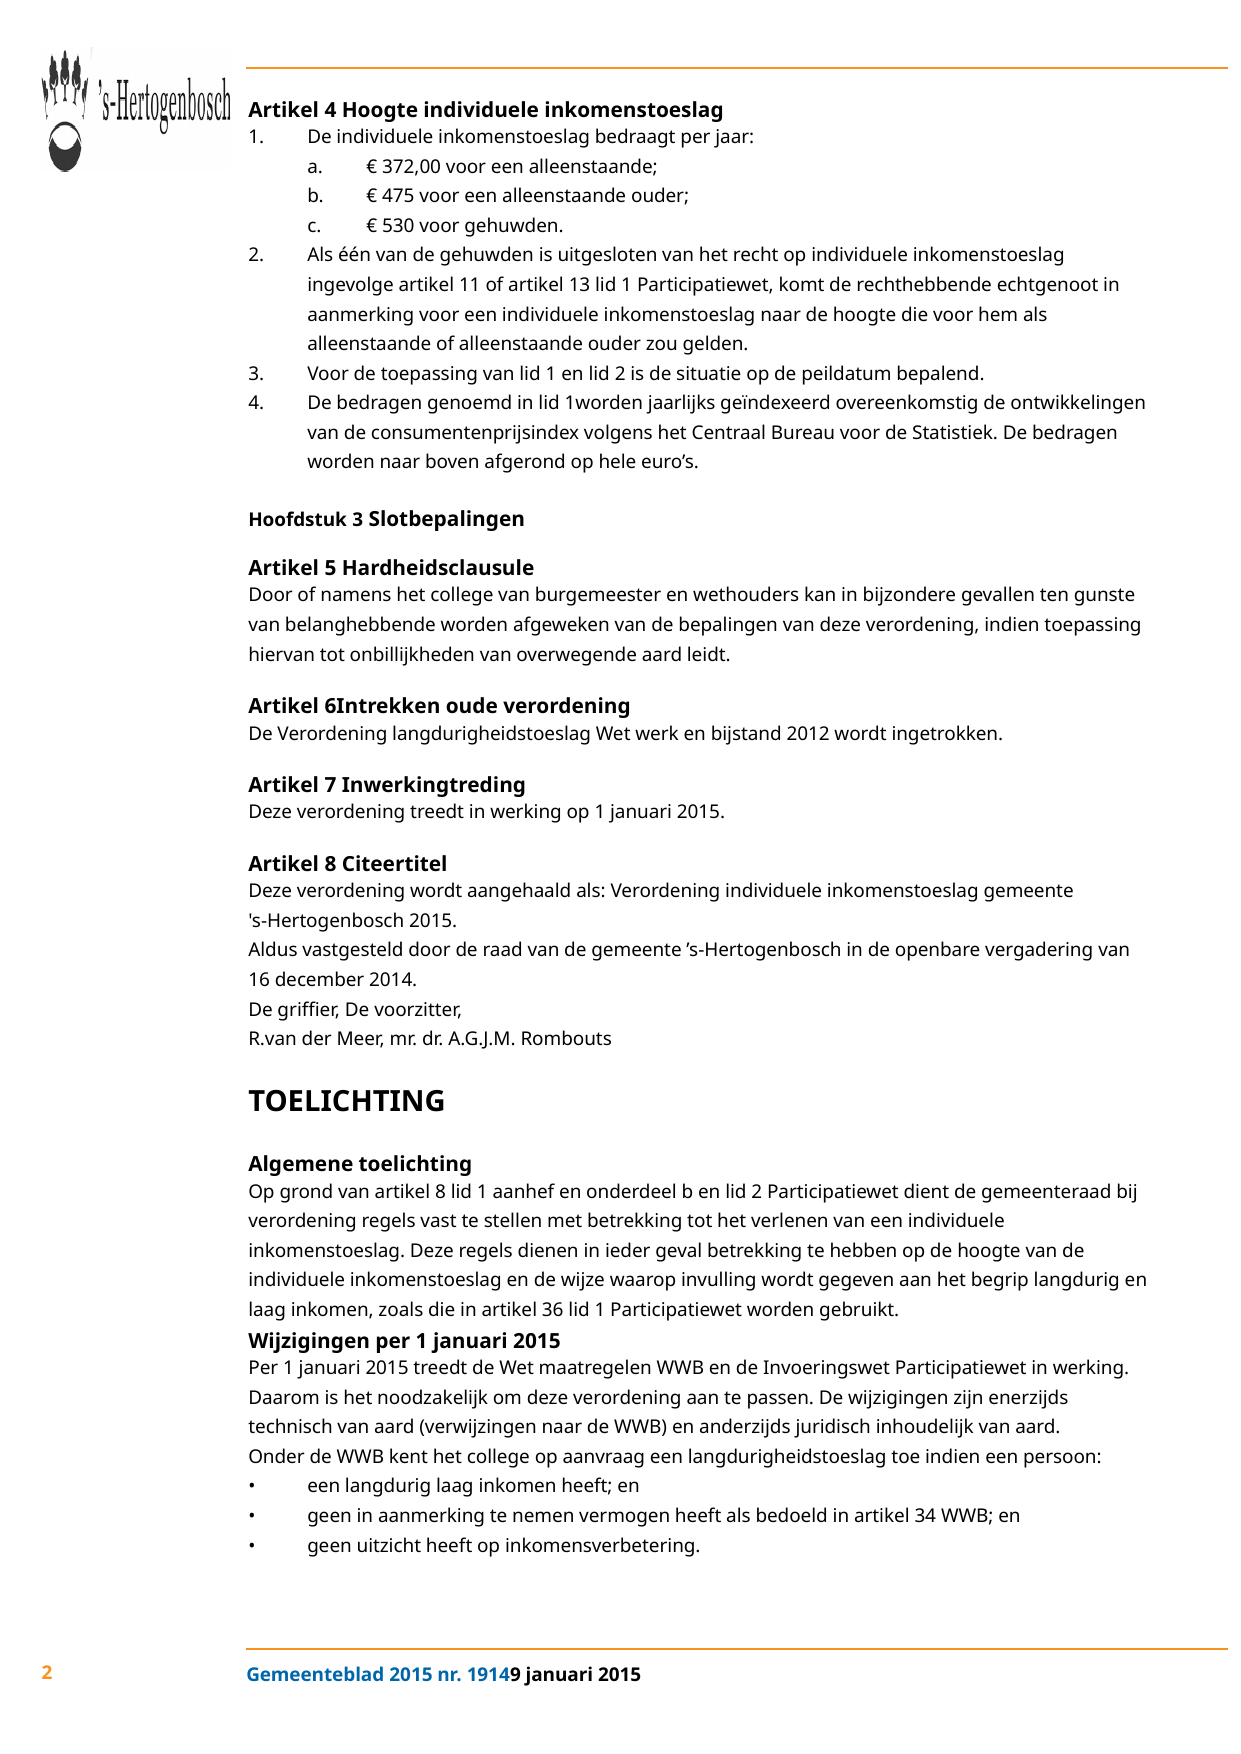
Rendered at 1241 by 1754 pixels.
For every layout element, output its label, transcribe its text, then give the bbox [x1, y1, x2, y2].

list De individuele inkomenstoeslag bedraagt per jaar: [248, 123, 1152, 149]
text Wijzigingen per 1 januari 2015 [248, 1326, 1152, 1354]
list geen in aanmerking te nemen vermogen heeft als bedoeld in artikel 34 WWB; en [248, 1502, 1152, 1528]
text Per 1 januari 2015 treedt de Wet maatregelen WWB en de Invoeringswet Participatiewet in werking. Daarom is het noodzakelijk om deze verordening aan te passen. De wijzigingen zijn enerzijds technisch van aard (verwijzingen naar de WWB) en anderzijds juridisch inhoudelijk van aard. [248, 1354, 1152, 1439]
text Artikel 6Intrekken oude verordening [248, 691, 1152, 720]
text Artikel 7 Inwerkingtreding [248, 770, 1152, 798]
text Deze verordening treedt in werking op 1 januari 2015. [248, 798, 1152, 824]
list € 372,00 voor een alleenstaande; [307, 153, 1152, 178]
text Deze verordening wordt aangehaald als: Verordening individuele inkomenstoeslag gemeente [248, 877, 1152, 903]
list Voor de toepassing van lid 1 en lid 2 is de situatie op de peildatum bepalend. [248, 360, 1152, 386]
picture [41, 47, 231, 172]
text Artikel 5 Hardheidsclausule [248, 553, 1152, 582]
text Aldus vastgesteld door de raad van de gemeente ’s-Hertogenbosch in de openbare vergadering van 16 december 2014. [248, 937, 1152, 992]
list De bedragen genoemd in lid 1worden jaarlijks geïndexeerd overeenkomstig de ontwikkelingen van de consumentenprijsindex volgens het Centraal Bureau voor de Statistiek. De bedragen worden naar boven afgerond op hele euro’s. [248, 389, 1152, 474]
text Onder de WWB kent het college op aanvraag een langdurigheidstoeslag toe indien een persoon: [248, 1443, 1152, 1469]
list € 530 voor gehuwden. [307, 212, 1152, 238]
text Artikel 8 Citeertitel [248, 849, 1152, 877]
text Op grond van artikel 8 lid 1 aanhef en onderdeel b en lid 2 Participatiewet dient de gemeenteraad bij verordening regels vast te stellen met betrekking tot het verlenen van een individuele inkomenstoeslag. Deze regels dienen in ieder geval betrekking te hebben op de hoogte van de individuele inkomenstoeslag en de wijze waarop invulling wordt gegeven aan het begrip langdurig en laag inkomen, zoals die in artikel 36 lid 1 Participatiewet worden gebruikt. [248, 1178, 1152, 1322]
text R.van der Meer, mr. dr. A.G.J.M. Rombouts [248, 1025, 1152, 1051]
text De griffier, De voorzitter, [248, 996, 1152, 1021]
text Hoofdstuk 3 Slotbepalingen [248, 504, 1152, 532]
list € 475 voor een alleenstaande ouder; [307, 182, 1152, 208]
list Als één van de gehuwden is uitgesloten van het recht op individuele inkomenstoeslag ingevolge artikel 11 of artikel 13 lid 1 Participatiewet, komt de rechthebbende echtgenoot in aanmerking voor een individuele inkomenstoeslag naar de hoogte die voor hem als alleenstaande of alleenstaande ouder zou gelden. [248, 242, 1152, 356]
text De Verordening langdurigheidstoeslag Wet werk en bijstand 2012 wordt ingetrokken. [248, 720, 1152, 745]
list een langdurig laag inkomen heeft; en [248, 1473, 1152, 1498]
text Algemene toelichting [248, 1149, 1152, 1178]
text Artikel 4 Hoogte individuele inkomenstoeslag [248, 95, 1152, 123]
text 's-Hertogenbosch 2015. [248, 907, 1152, 933]
text Door of namens het college van burgemeester en wethouders kan in bijzondere gevallen ten gunste van belanghebbende worden afgeweken van de bepalingen van deze verordening, indien toepassing hiervan tot onbillijkheden van overwegende aard leidt. [248, 582, 1152, 667]
list geen uitzicht heeft op inkomensverbetering. [248, 1532, 1152, 1557]
text TOELICHTING [248, 1081, 1152, 1120]
